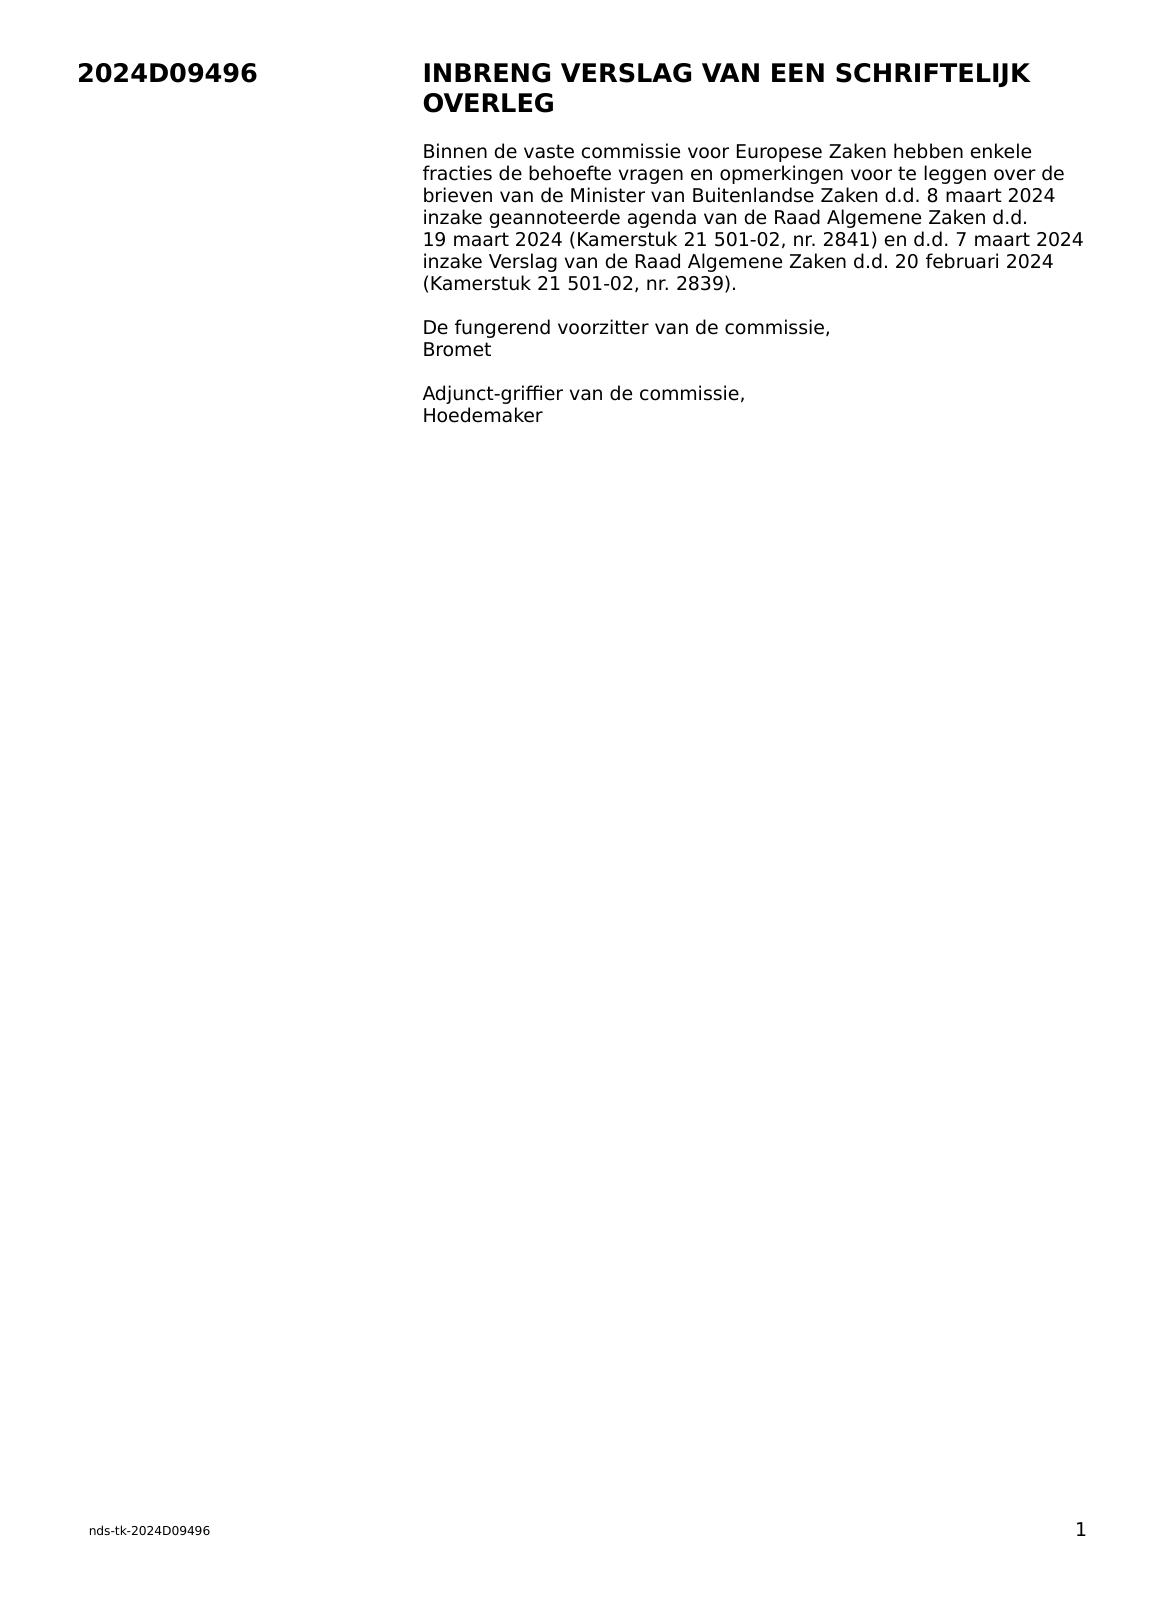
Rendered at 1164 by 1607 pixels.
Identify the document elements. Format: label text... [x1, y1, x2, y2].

text Adjunct-griffier van de commissie, [422, 383, 1087, 405]
text Bromet [422, 339, 1087, 361]
text Binnen de vaste commissie voor Europese Zaken hebben enkele fracties de behoefte vragen en opmerkingen voor te leggen over de brieven van de Minister van Buitenlandse Zaken d.d. 8 maart 2024 inzake geannoteerde agenda van de Raad Algemene Zaken d.d. 19 maart 2024 (Kamerstuk 21 501-02, nr. 2841) en d.d. 7 maart 2024 inzake Verslag van de Raad Algemene Zaken d.d. 20 februari 2024 (Kamerstuk 21 501-02, nr. 2839). [422, 141, 1087, 294]
text 2024D09496 INBRENG VERSLAG VAN EEN SCHRIFTELIJK OVERLEG [77, 59, 1087, 118]
text De fungerend voorzitter van de commissie, [422, 317, 1087, 339]
text Hoedemaker [422, 405, 1087, 427]
text nds-tk-2024D09496 [88, 1524, 323, 1538]
